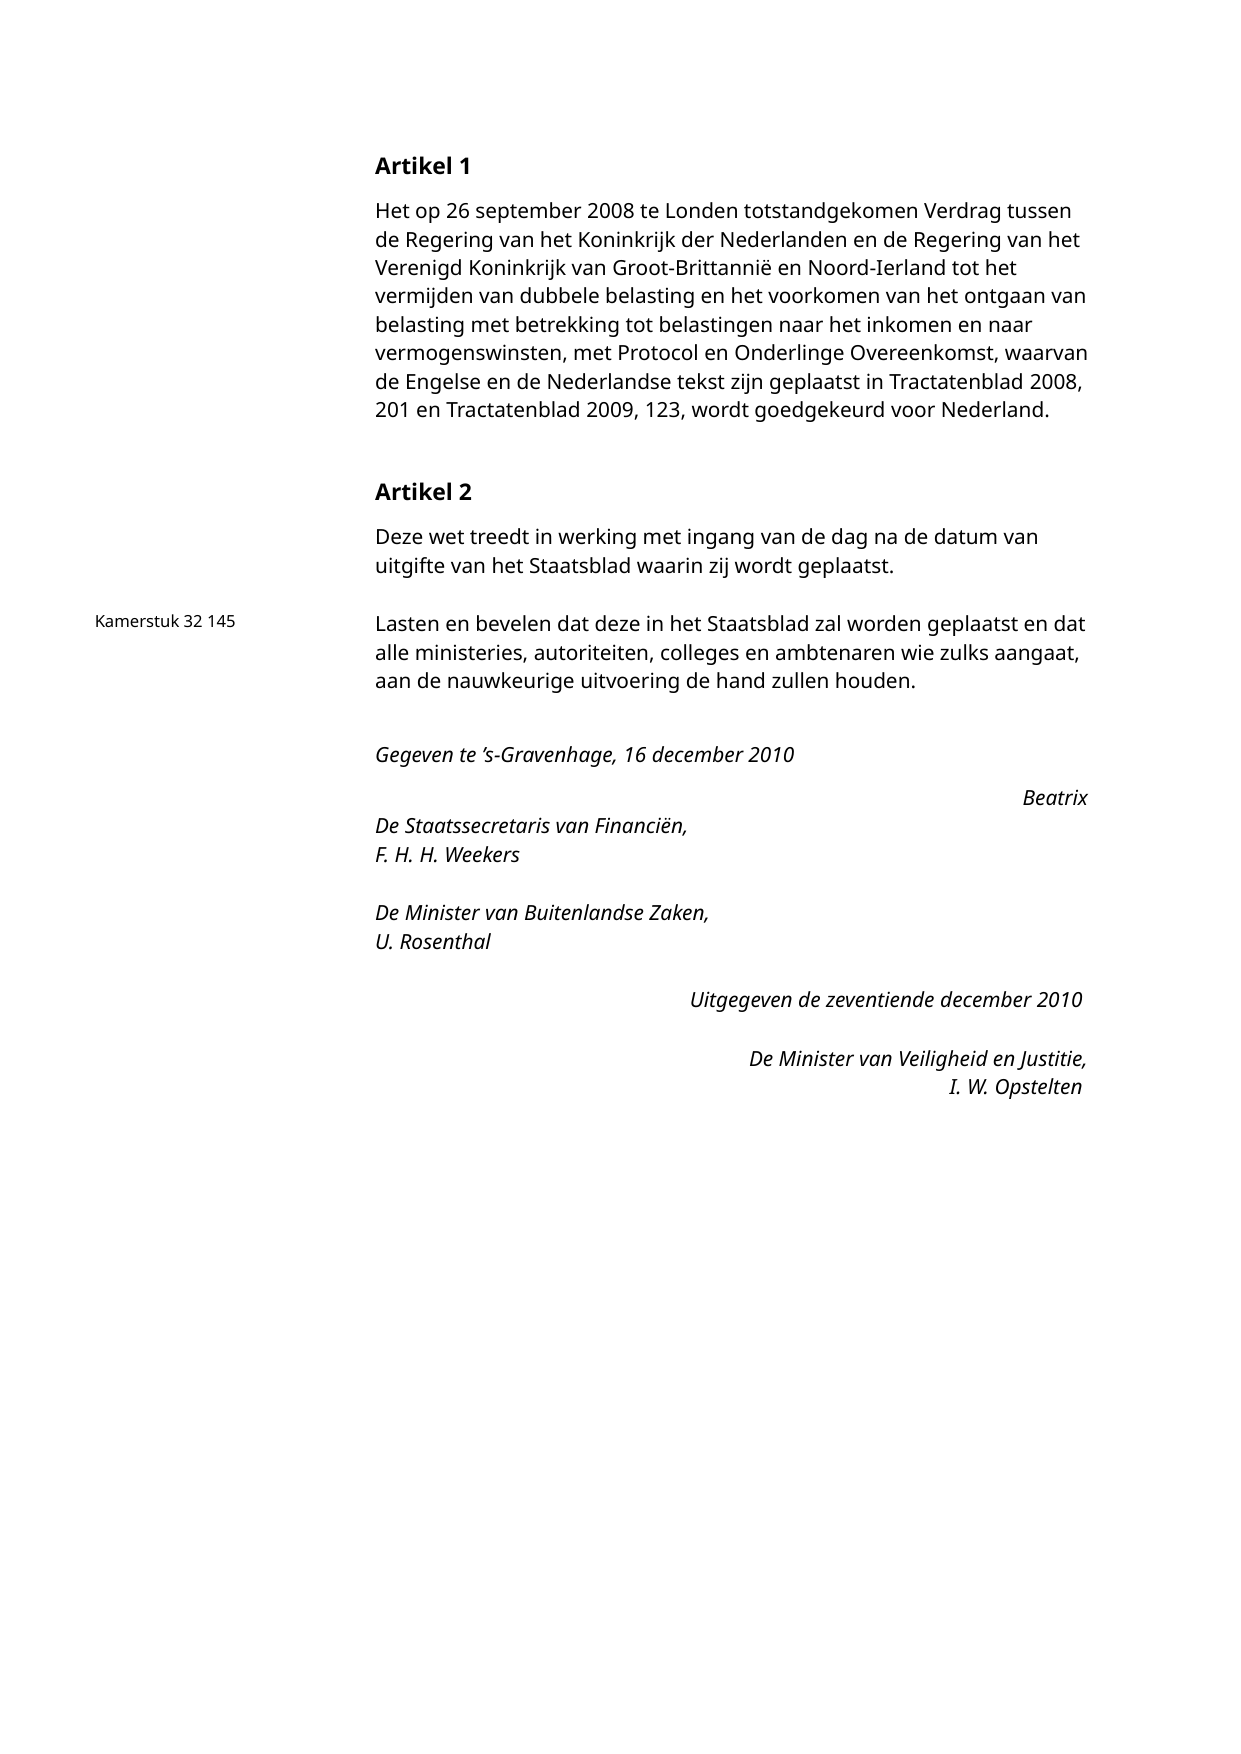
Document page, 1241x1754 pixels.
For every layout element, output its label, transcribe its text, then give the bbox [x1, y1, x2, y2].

subtitle Artikel 2 [375, 476, 1090, 507]
text Uitgegeven de zeventiende december 2010 [375, 985, 1090, 1014]
text F. H. H. Weekers [375, 840, 1090, 868]
text De Staatssecretaris van Financiën, [375, 812, 1090, 840]
text I. W. Opstelten [375, 1072, 1090, 1101]
text De Minister van Veiligheid en Justitie, [375, 1044, 1090, 1072]
text Het op 26 september 2008 te Londen totstandgekomen Verdrag tussen de Regering van het Koninkrijk der Nederlanden en de Regering van het Verenigd Koninkrijk van Groot-Brittannië en Noord-Ierland tot het vermijden van dubbele belasting en het voorkomen van het ontgaan van belasting met betrekking tot belastingen naar het inkomen en naar vermogenswinsten, met Protocol en Onderlinge Overeenkomst, waarvan de Engelse en de Nederlandse tekst zijn geplaatst in Tractatenblad 2008, 201 en Tractatenblad 2009, 123, wordt goedgekeurd voor Nederland. [375, 196, 1090, 424]
text De Minister van Buitenlandse Zaken, [375, 898, 1090, 927]
text Kamerstuk 32 145 [94, 609, 328, 632]
text Lasten en bevelen dat deze in het Staatsblad zal worden geplaatst en dat alle ministeries, autoriteiten, colleges en ambtenaren wie zulks aangaat, aan de nauwkeurige uitvoering de hand zullen houden. [375, 609, 1090, 695]
subtitle Artikel 1 [375, 150, 1090, 181]
text Beatrix [375, 783, 1090, 812]
text Gegeven te ’s-Gravenhage, 16 december 2010 [375, 740, 1090, 768]
text U. Rosenthal [375, 927, 1090, 955]
text Deze wet treedt in werking met ingang van de dag na de datum van uitgifte van het Staatsblad waarin zij wordt geplaatst. [375, 522, 1090, 579]
